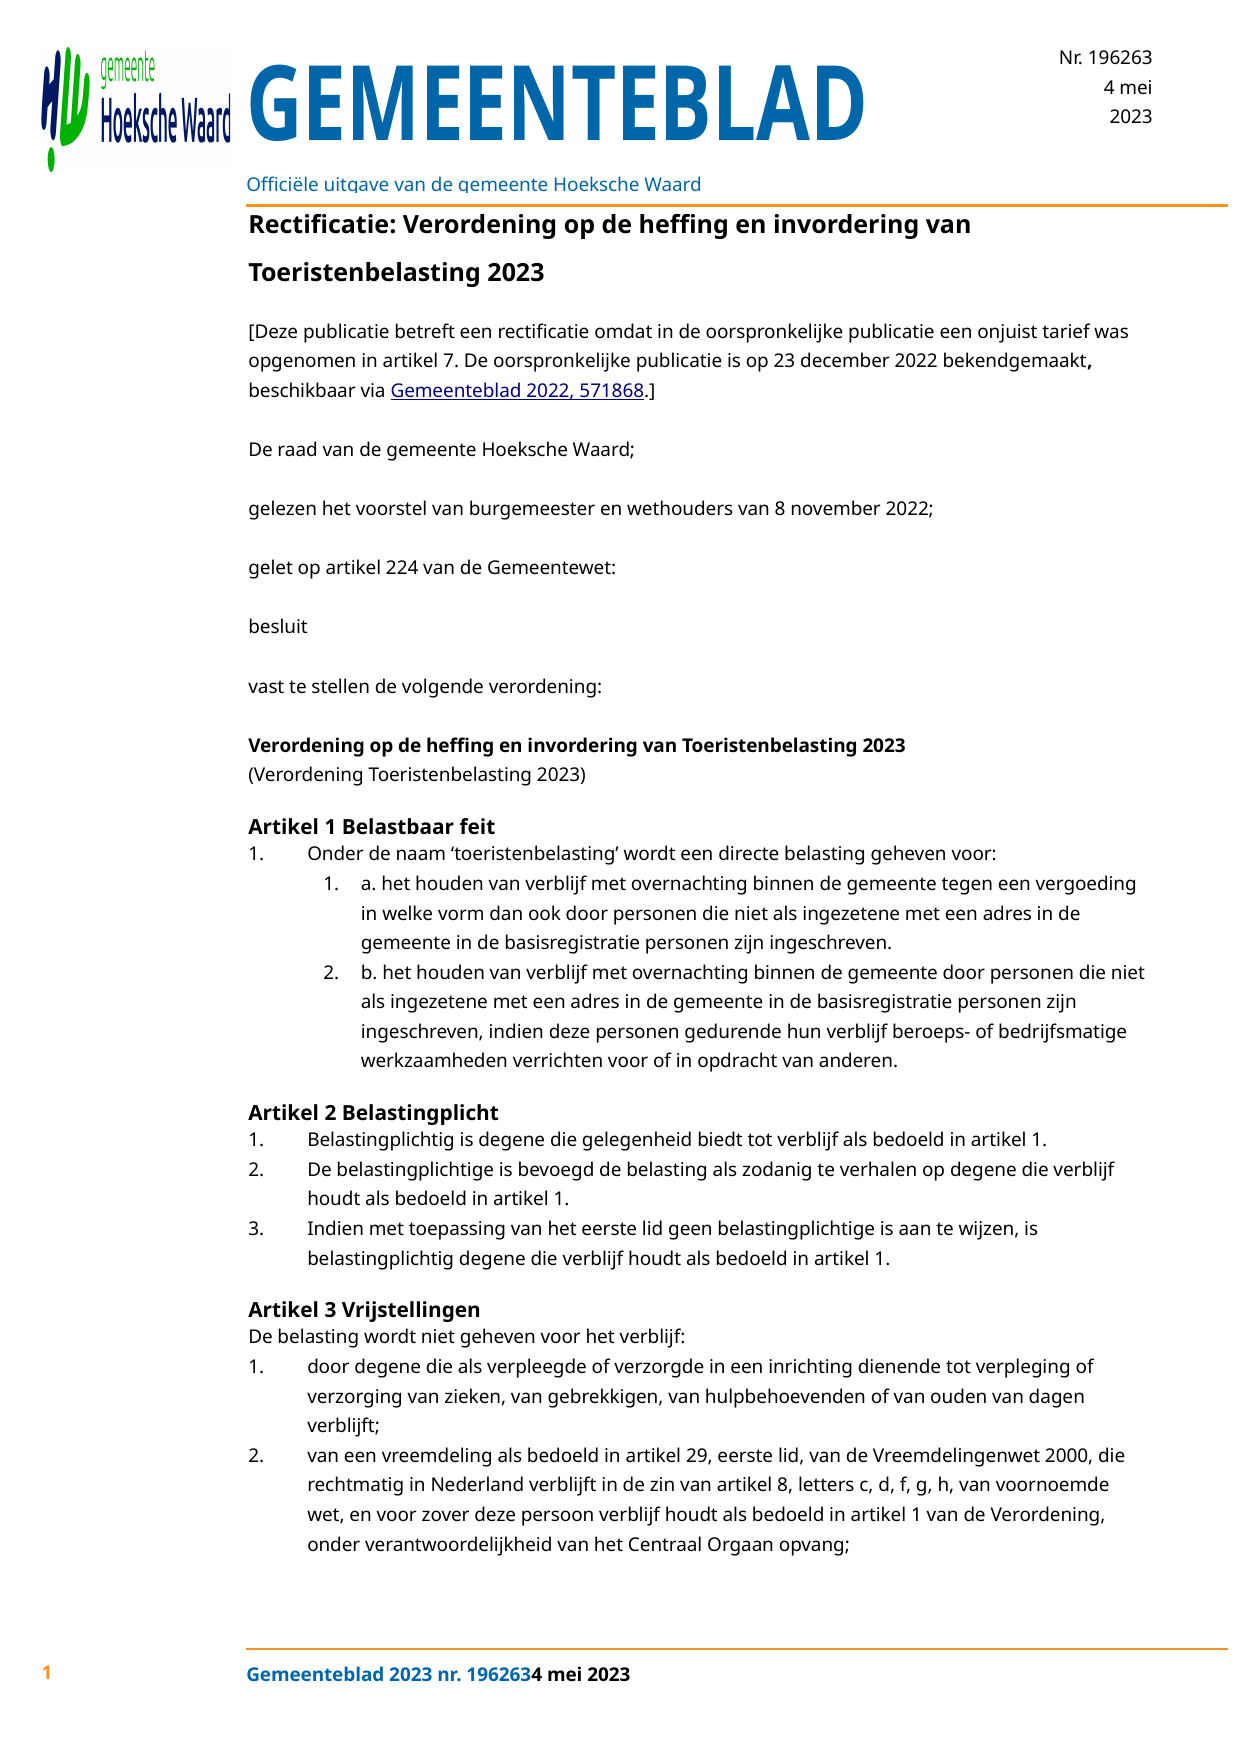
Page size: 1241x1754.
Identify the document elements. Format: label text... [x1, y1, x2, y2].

list van een vreemdeling als bedoeld in artikel 29, eerste lid, van de Vreemdelingenwet 2000, die rechtmatig in Nederland verblijft in de zin van artikel 8, letters c, d, f, g, h, van voornoemde wet, en voor zover deze persoon verblijf houdt als bedoeld in artikel 1 van de Verordening, onder verantwoordelijkheid van het Centraal Orgaan opvang; [248, 1442, 1152, 1556]
list De belastingplichtige is bevoegd de belasting als zodanig te verhalen op degene die verblijf houdt als bedoeld in artikel 1. [248, 1156, 1152, 1211]
text Artikel 1 Belastbaar feit [248, 812, 1152, 841]
text Verordening op de heffing en invordering van Toeristenbelasting 2023 [248, 732, 1152, 758]
list Indien met toepassing van het eerste lid geen belastingplichtige is aan te wijzen, is belastingplichtig degene die verblijf houdt als bedoeld in artikel 1. [248, 1215, 1152, 1271]
text vast te stellen de volgende verordening: [248, 673, 1152, 699]
list Belastingplichtig is degene die gelegenheid biedt tot verblijf als bedoeld in artikel 1. [248, 1126, 1152, 1152]
text Artikel 3 Vrijstellingen [248, 1295, 1152, 1324]
list a. het houden van verblijf met overnachting binnen de gemeente tegen een vergoeding in welke vorm dan ook door personen die niet als ingezetene met een adres in de gemeente in de basisregistratie personen zijn ingeschreven. [323, 870, 1152, 955]
picture [41, 47, 231, 172]
text gelet op artikel 224 van de Gemeentewet: [248, 554, 1152, 580]
list door degene die als verpleegde of verzorgde in een inrichting dienende tot verpleging of verzorging van zieken, van gebrekkigen, van hulpbehoevenden of van ouden van dagen verblijft; [248, 1353, 1152, 1438]
text Rectificatie: Verordening op de heffing en invordering van Toeristenbelasting 2023 [248, 207, 1152, 288]
text (Verordening Toeristenbelasting 2023) [248, 762, 1152, 787]
text gelezen het voorstel van burgemeester en wethouders van 8 november 2022; [248, 495, 1152, 521]
text Artikel 2 Belastingplicht [248, 1098, 1152, 1126]
text De raad van de gemeente Hoeksche Waard; [248, 436, 1152, 462]
list Onder de naam ‘toeristenbelasting’ wordt een directe belasting geheven voor: [248, 841, 1152, 866]
list b. het houden van verblijf met overnachting binnen de gemeente door personen die niet als ingezetene met een adres in de gemeente in de basisregistratie personen zijn ingeschreven, indien deze personen gedurende hun verblijf beroeps- of bedrijfsmatige werkzaamheden verrichten voor of in opdracht van anderen. [323, 959, 1152, 1073]
text De belasting wordt niet geheven voor het verblijf: [248, 1324, 1152, 1349]
text [Deze publicatie betreft een rectificatie omdat in de oorspronkelijke publicatie een onjuist tarief was opgenomen in artikel 7. De oorspronkelijke publicatie is op 23 december 2022 bekendgemaakt, beschikbaar via Gemeenteblad 2022, 571868.] [248, 318, 1152, 403]
text besluit [248, 614, 1152, 639]
